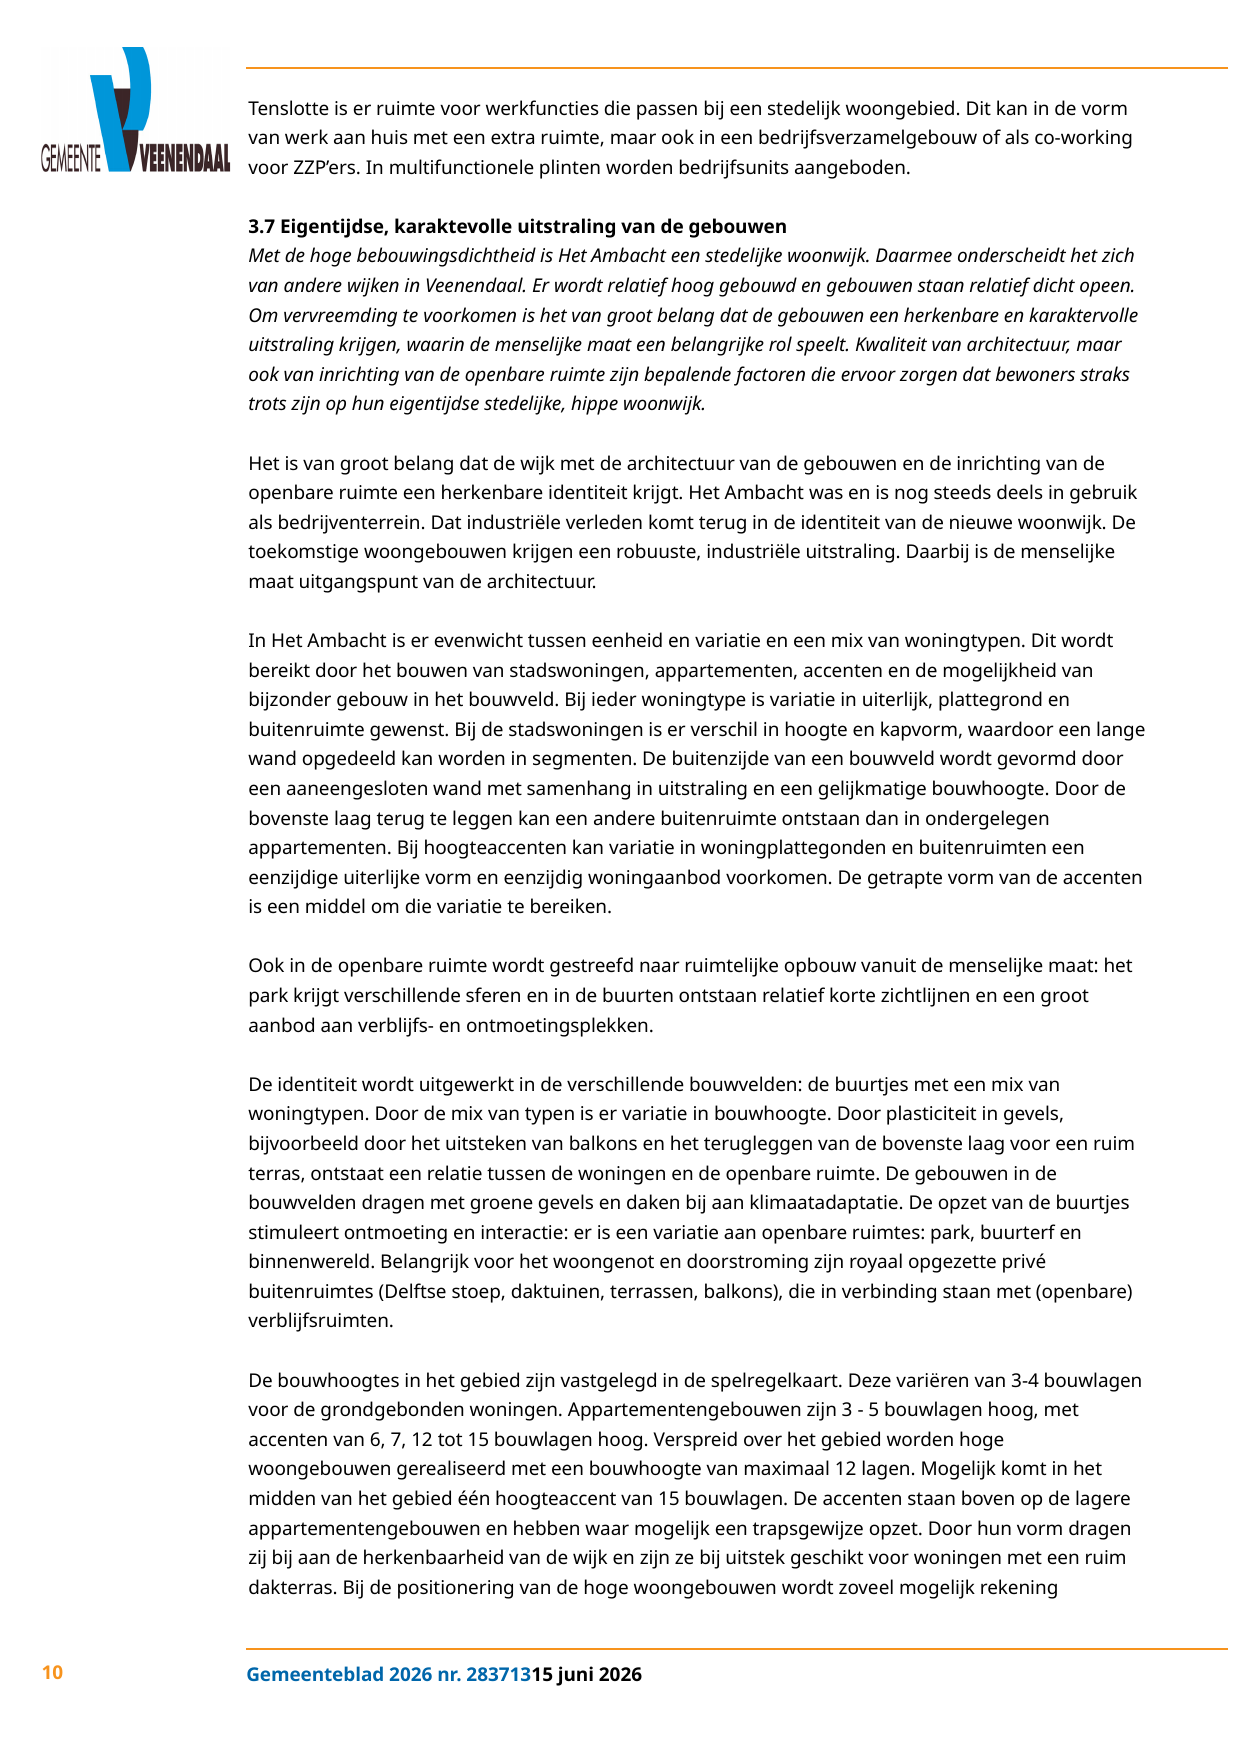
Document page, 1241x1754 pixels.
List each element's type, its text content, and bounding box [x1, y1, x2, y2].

text Tenslotte is er ruimte voor werkfuncties die passen bij een stedelijk woongebied. Dit kan in de vorm van werk aan huis met een extra ruimte, maar ook in een bedrijfsverzamelgebouw of als co-working voor ZZP’ers. In multifunctionele plinten worden bedrijfsunits aangeboden. [248, 95, 1152, 180]
picture [41, 47, 130, 172]
picture [123, 47, 231, 172]
text Met de hoge bebouwingsdichtheid is Het Ambacht een stedelijke woonwijk. Daarmee onderscheidt het zich van andere wijken in Veenendaal. Er wordt relatief hoog gebouwd en gebouwen staan relatief dicht opeen. Om vervreemding te voorkomen is het van groot belang dat de gebouwen een herkenbare en karaktervolle uitstraling krijgen, waarin de menselijke maat een belangrijke rol speelt. Kwaliteit van architectuur, maar ook van inrichting van de openbare ruimte zijn bepalende factoren die ervoor zorgen dat bewoners straks trots zijn op hun eigentijdse stedelijke, hippe woonwijk. [248, 243, 1152, 416]
text Het is van groot belang dat de wijk met de architectuur van de gebouwen en de inrichting van de openbare ruimte een herkenbare identiteit krijgt. Het Ambacht was en is nog steeds deels in gebruik als bedrijventerrein. Dat industriële verleden komt terug in de identiteit van de nieuwe woonwijk. De toekomstige woongebouwen krijgen een robuuste, industriële uitstraling. Daarbij is de menselijke maat uitgangspunt van de architectuur. [248, 450, 1152, 594]
text De bouwhoogtes in het gebied zijn vastgelegd in de spelregelkaart. Deze variëren van 3-4 bouwlagen voor de grondgebonden woningen. Appartementengebouwen zijn 3 - 5 bouwlagen hoog, met accenten van 6, 7, 12 tot 15 bouwlagen hoog. Verspreid over het gebied worden hoge woongebouwen gerealiseerd met een bouwhoogte van maximaal 12 lagen. Mogelijk komt in het midden van het gebied één hoogteaccent van 15 bouwlagen. De accenten staan boven op de lagere appartementengebouwen en hebben waar mogelijk een trapsgewijze opzet. Door hun vorm dragen zij bij aan de herkenbaarheid van de wijk en zijn ze bij uitstek geschikt voor woningen met een ruim dakterras. Bij de positionering van de hoge woongebouwen wordt zoveel mogelijk rekening [248, 1367, 1152, 1600]
text Ook in de openbare ruimte wordt gestreefd naar ruimtelijke opbouw vanuit de menselijke maat: het park krijgt verschillende sferen en in de buurten ontstaan relatief korte zichtlijnen en een groot aanbod aan verblijfs- en ontmoetingsplekken. [248, 953, 1152, 1038]
text 3.7 Eigentijdse, karaktevolle uitstraling van de gebouwen [248, 213, 1152, 239]
text In Het Ambacht is er evenwicht tussen eenheid en variatie en een mix van woningtypen. Dit wordt bereikt door het bouwen van stadswoningen, appartementen, accenten en de mogelijkheid van bijzonder gebouw in het bouwveld. Bij ieder woningtype is variatie in uiterlijk, plattegrond en buitenruimte gewenst. Bij de stadswoningen is er verschil in hoogte en kapvorm, waardoor een lange wand opgedeeld kan worden in segmenten. De buitenzijde van een bouwveld wordt gevormd door een aaneengesloten wand met samenhang in uitstraling en een gelijkmatige bouwhoogte. Door de bovenste laag terug te leggen kan een andere buitenruimte ontstaan dan in ondergelegen appartementen. Bij hoogteaccenten kan variatie in woningplattegonden en buitenruimten een eenzijdige uiterlijke vorm en eenzijdig woningaanbod voorkomen. De getrapte vorm van de accenten is een middel om die variatie te bereiken. [248, 627, 1152, 919]
text De identiteit wordt uitgewerkt in de verschillende bouwvelden: de buurtjes met een mix van woningtypen. Door de mix van typen is er variatie in bouwhoogte. Door plasticiteit in gevels, bijvoorbeeld door het uitsteken van balkons en het terugleggen van de bovenste laag voor een ruim terras, ontstaat een relatie tussen de woningen en de openbare ruimte. De gebouwen in de bouwvelden dragen met groene gevels en daken bij aan klimaatadaptatie. De opzet van de buurtjes stimuleert ontmoeting en interactie: er is een variatie aan openbare ruimtes: park, buurterf en binnenwereld. Belangrijk voor het woongenot en doorstroming zijn royaal opgezette privé buitenruimtes (Delftse stoep, daktuinen, terrassen, balkons), die in verbinding staan met (openbare) verblijfsruimten. [248, 1071, 1152, 1333]
